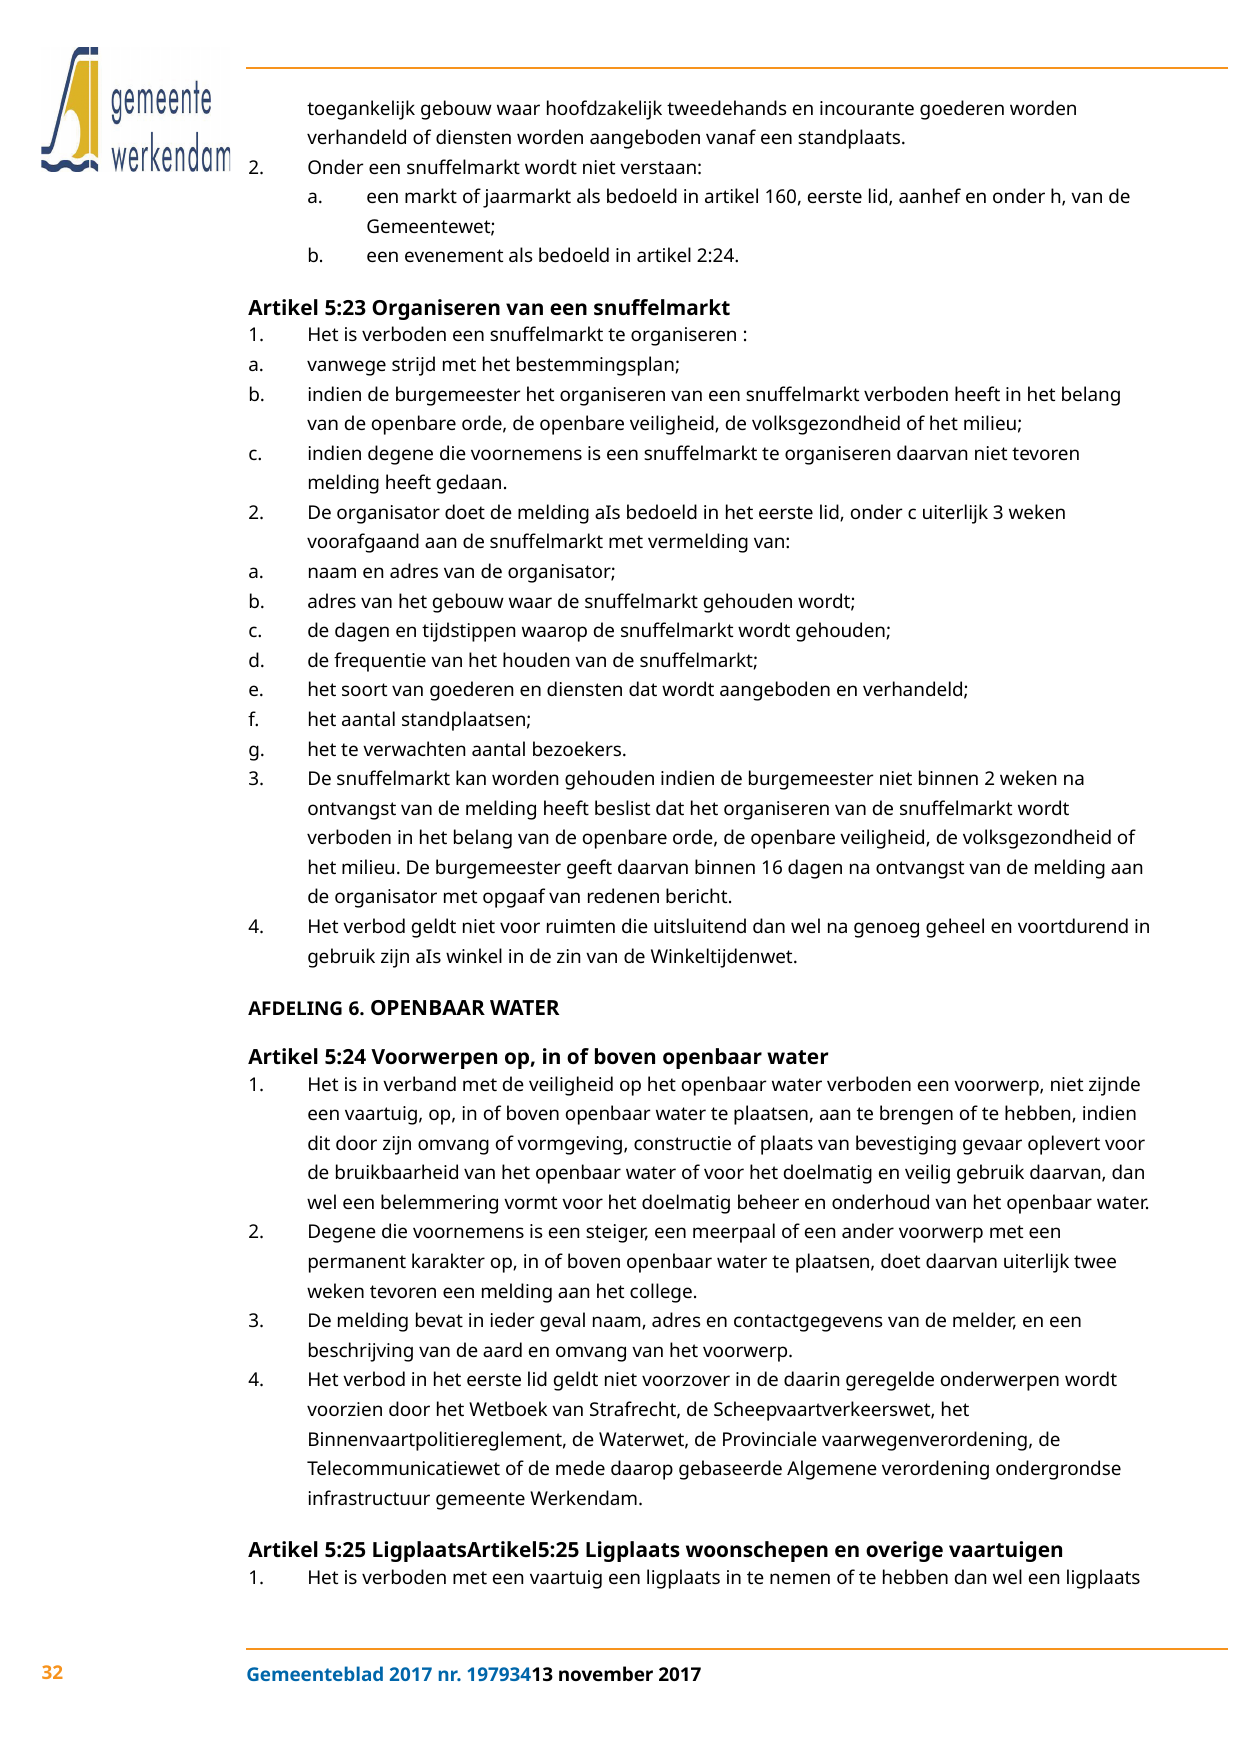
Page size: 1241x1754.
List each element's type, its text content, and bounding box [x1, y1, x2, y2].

list Degene die voornemens is een steiger, een meerpaal of een ander voorwerp met een permanent karakter op, in of boven openbaar water te plaatsen, doet daarvan uiterlijk twee weken tevoren een melding aan het college. [248, 1219, 1152, 1304]
list de dagen en tijdstippen waarop de snuffelmarkt wordt gehouden; [248, 617, 1152, 643]
list adres van het gebouw waar de snuffelmarkt gehouden wordt; [248, 588, 1152, 613]
list toegankelijk gebouw waar hoofdzakelijk tweedehands en incourante goederen worden verhandeld of diensten worden aangeboden vanaf een standplaats. [248, 95, 1152, 150]
list Onder een snuffelmarkt wordt niet verstaan: [248, 154, 1152, 180]
text AFDELING 6. OPENBAAR WATER [248, 993, 1152, 1022]
text Artikel 5:24 Voorwerpen op, in of boven openbaar water [248, 1042, 1152, 1071]
list Het is verboden met een vaartuig een ligplaats in te nemen of te hebben dan wel een ligplaats [248, 1564, 1152, 1589]
list Het verbod geldt niet voor ruimten die uitsluitend dan wel na genoeg geheel en voortdurend in gebruik zijn aIs winkel in de zin van de Winkeltijdenwet. [248, 913, 1152, 968]
list De snuffelmarkt kan worden gehouden indien de burgemeester niet binnen 2 weken na ontvangst van de melding heeft beslist dat het organiseren van de snuffelmarkt wordt verboden in het belang van de openbare orde, de openbare veiligheid, de volksgezondheid of het milieu. De burgemeester geeft daarvan binnen 16 dagen na ontvangst van de melding aan de organisator met opgaaf van redenen bericht. [248, 765, 1152, 909]
list Het is verboden een snuffelmarkt te organiseren : [248, 322, 1152, 347]
list een markt of jaarmarkt als bedoeld in artikel 160, eerste lid, aanhef en onder h, van de Gemeentewet; [307, 183, 1152, 239]
list indien degene die voornemens is een snuffelmarkt te organiseren daarvan niet tevoren melding heeft gedaan. [248, 440, 1152, 495]
list Het is in verband met de veiligheid op het openbaar water verboden een voorwerp, niet zijnde een vaartuig, op, in of boven openbaar water te plaatsen, aan te brengen of te hebben, indien dit door zijn omvang of vormgeving, constructie of plaats van bevestiging gevaar oplevert voor de bruikbaarheid van het openbaar water of voor het doelmatig en veilig gebruik daarvan, dan wel een belemmering vormt voor het doelmatig beheer en onderhoud van het openbaar water. [248, 1071, 1152, 1215]
list indien de burgemeester het organiseren van een snuffelmarkt verboden heeft in het belang van de openbare orde, de openbare veiligheid, de volksgezondheid of het milieu; [248, 381, 1152, 436]
list vanwege strijd met het bestemmingsplan; [248, 351, 1152, 377]
list Het verbod in het eerste lid geldt niet voorzover in de daarin geregelde onderwerpen wordt voorzien door het Wetboek van Strafrecht, de Scheepvaartverkeerswet, het Binnenvaartpolitiereglement, de Waterwet, de Provinciale vaarwegenverordening, de Telecommunicatiewet of de mede daarop gebaseerde Algemene verordening ondergrondse infrastructuur gemeente Werkendam. [248, 1367, 1152, 1511]
list naam en adres van de organisator; [248, 558, 1152, 584]
text Artikel 5:25 LigplaatsArtikel5:25 Ligplaats woonschepen en overige vaartuigen [248, 1535, 1152, 1564]
list het aantal standplaatsen; [248, 706, 1152, 732]
picture [41, 47, 231, 172]
list het te verwachten aantal bezoekers. [248, 736, 1152, 761]
list de frequentie van het houden van de snuffelmarkt; [248, 647, 1152, 673]
text Artikel 5:23 Organiseren van een snuffelmarkt [248, 293, 1152, 322]
list een evenement als bedoeld in artikel 2:24. [307, 243, 1152, 268]
list het soort van goederen en diensten dat wordt aangeboden en verhandeld; [248, 677, 1152, 702]
list De melding bevat in ieder geval naam, adres en contactgegevens van de melder, en een beschrijving van de aard en omvang van het voorwerp. [248, 1307, 1152, 1363]
list De organisator doet de melding aIs bedoeld in het eerste lid, onder c uiterlijk 3 weken voorafgaand aan de snuffelmarkt met vermelding van: [248, 499, 1152, 554]
